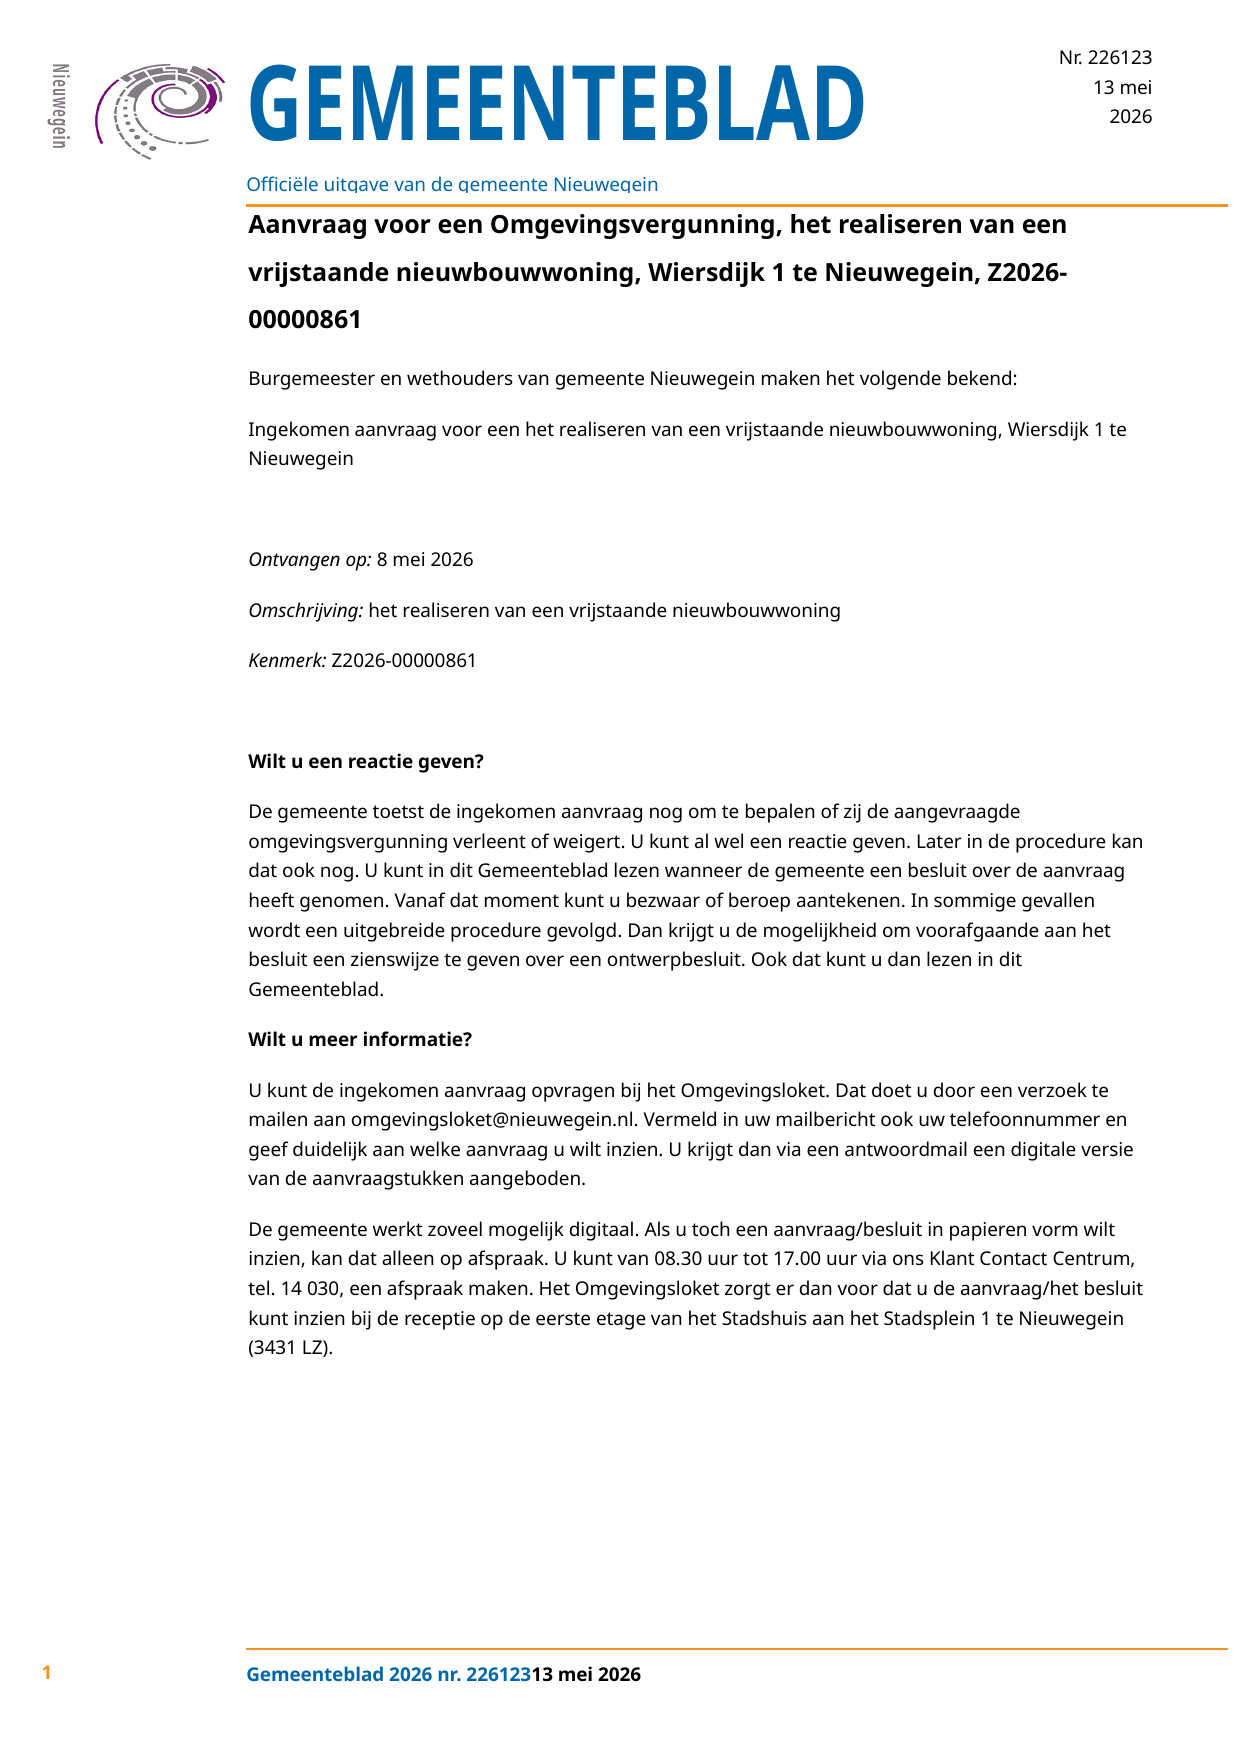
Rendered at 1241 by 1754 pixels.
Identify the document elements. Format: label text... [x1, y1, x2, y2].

text De gemeente werkt zoveel mogelijk digitaal. Als u toch een aanvraag/besluit in papieren vorm wilt inzien, kan dat alleen op afspraak. U kunt van 08.30 uur tot 17.00 uur via ons Klant Contact Centrum, tel. 14 030, een afspraak maken. Het Omgevingsloket zorgt er dan voor dat u de aanvraag/het besluit kunt inzien bij de receptie op de eerste etage van het Stadshuis aan het Stadsplein 1 te Nieuwegein (3431 LZ). [248, 1216, 1152, 1360]
text Omschrijving: het realiseren van een vrijstaande nieuwbouwwoning [248, 597, 1152, 622]
text Ingekomen aanvraag voor een het realiseren van een vrijstaande nieuwbouwwoning, Wiersdijk 1 te Nieuwegein [248, 416, 1152, 471]
text Wilt u meer informatie? [248, 1026, 1152, 1052]
text Ontvangen op: 8 mei 2026 [248, 546, 1152, 572]
text Burgemeester en wethouders van gemeente Nieuwegein maken het volgende bekend: [248, 366, 1152, 391]
text Aanvraag voor een Omgevingsvergunning, het realiseren van een vrijstaande nieuwbouwwoning, Wiersdijk 1 te Nieuwegein, Z2026-00000861 [248, 207, 1152, 336]
text U kunt de ingekomen aanvraag opvragen bij het Omgevingsloket. Dat doet u door een verzoek te mailen aan omgevingsloket@nieuwegein.nl. Vermeld in uw mailbericht ook uw telefoonnummer en geef duidelijk aan welke aanvraag u wilt inzien. U krijgt dan via een antwoordmail een digitale versie van de aanvraagstukken aangeboden. [248, 1077, 1152, 1191]
text De gemeente toetst de ingekomen aanvraag nog om te bepalen of zij de aangevraagde omgevingsvergunning verleent of weigert. U kunt al wel een reactie geven. Later in de procedure kan dat ook nog. U kunt in dit Gemeenteblad lezen wanneer de gemeente een besluit over de aanvraag heeft genomen. Vanaf dat moment kunt u bezwaar of beroep aantekenen. In sommige gevallen wordt een uitgebreide procedure gevolgd. Dan krijgt u de mogelijkheid om voorafgaande aan het besluit een zienswijze te geven over een ontwerpbesluit. Ook dat kunt u dan lezen in dit Gemeenteblad. [248, 798, 1152, 1002]
picture [41, 47, 231, 172]
text Kenmerk: Z2026-00000861 [248, 647, 1152, 673]
text Wilt u een reactie geven? [248, 748, 1152, 774]
